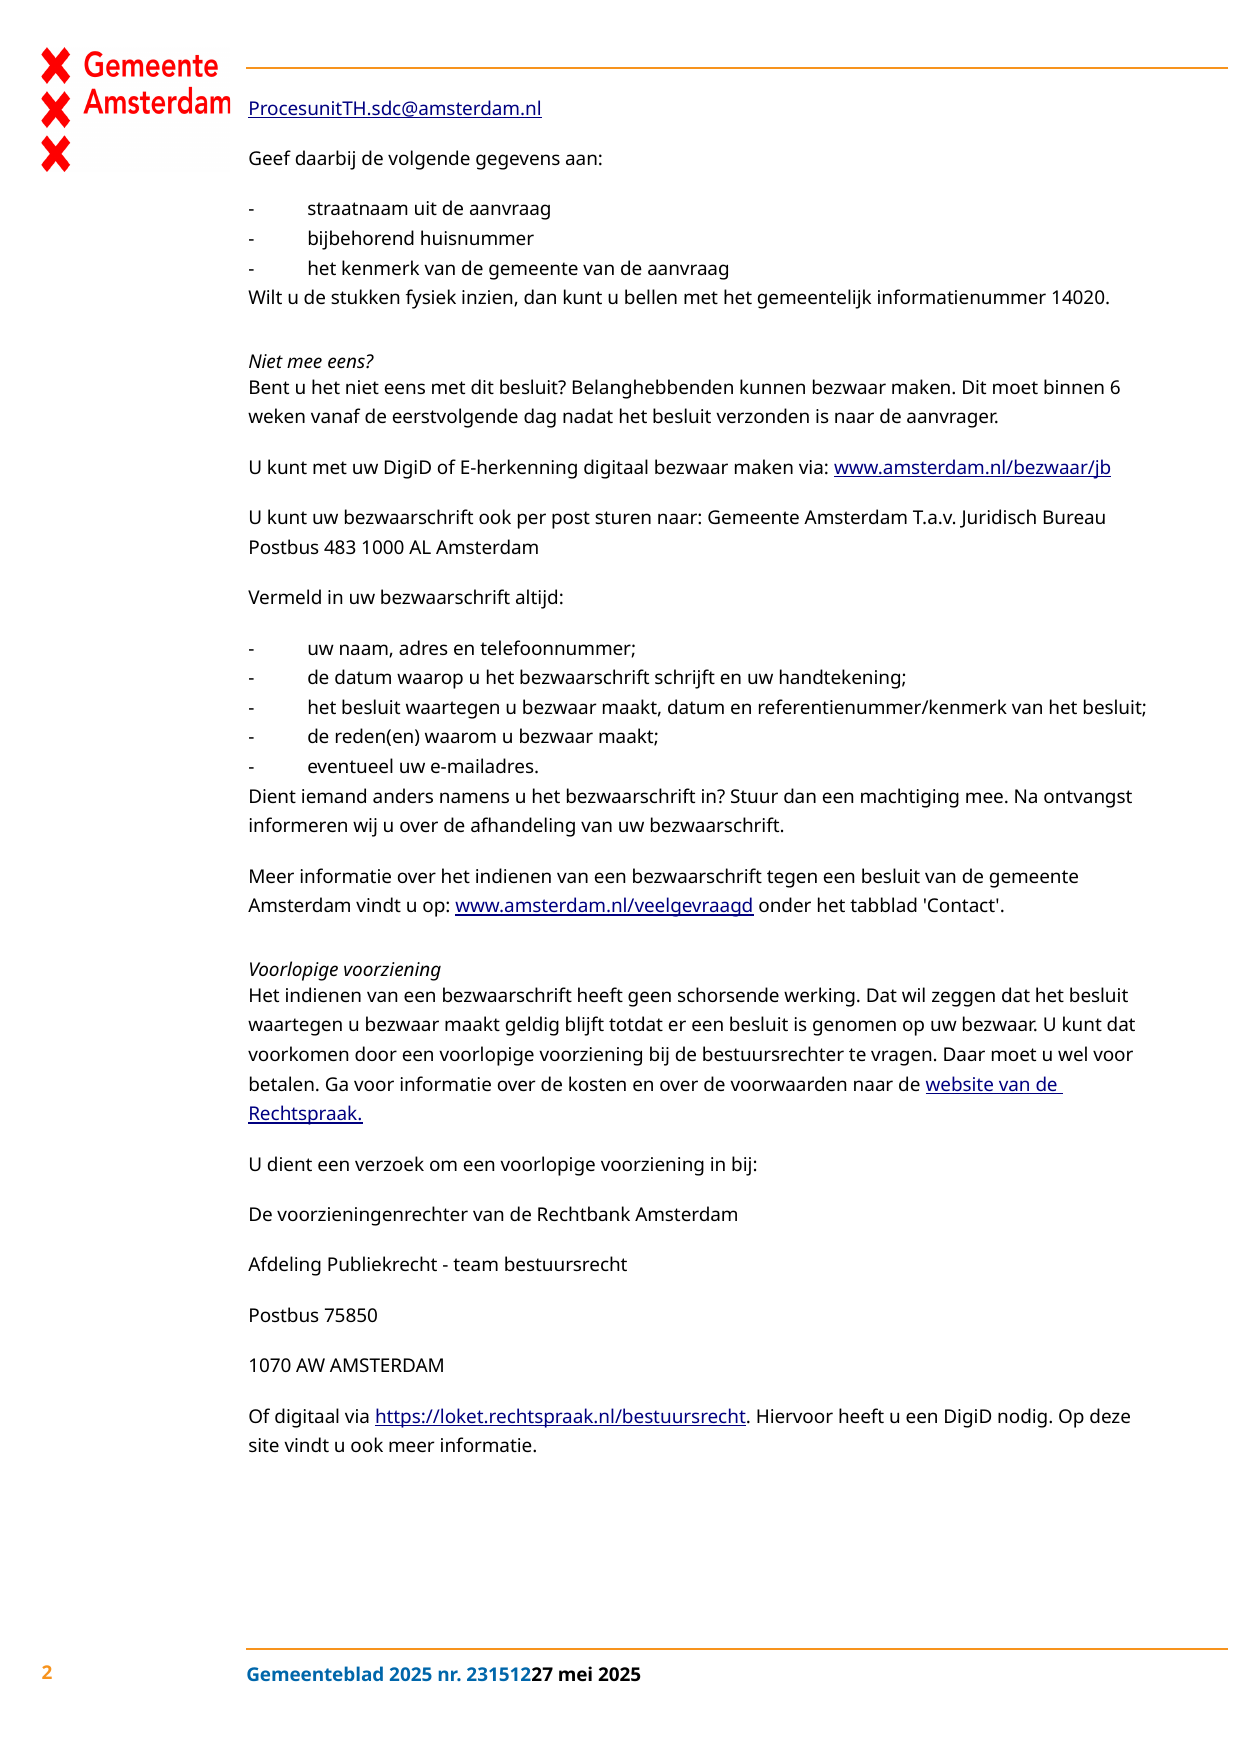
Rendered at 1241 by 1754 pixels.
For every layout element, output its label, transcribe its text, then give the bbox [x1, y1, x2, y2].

text Niet mee eens? [248, 348, 1152, 374]
text U kunt uw bezwaarschrift ook per post sturen naar: Gemeente Amsterdam T.a.v. Juridisch Bureau Postbus 483 1000 AL Amsterdam [248, 504, 1152, 560]
list de datum waarop u het bezwaarschrift schrijft en uw handtekening; [248, 664, 1152, 690]
text Meer informatie over het indienen van een bezwaarschrift tegen een besluit van de gemeente Amsterdam vindt u op: www.amsterdam.nl/veelgevraagd onder het tabblad 'Contact'. [248, 863, 1152, 918]
text Vermeld in uw bezwaarschrift altijd: [248, 584, 1152, 610]
list eventueel uw e-mailadres. [248, 753, 1152, 779]
text Geef daarbij de volgende gegevens aan: [248, 145, 1152, 171]
text Voorlopige voorziening [248, 956, 1152, 982]
text U dient een verzoek om een voorlopige voorziening in bij: [248, 1151, 1152, 1177]
list straatnaam uit de aanvraag [248, 196, 1152, 221]
text Afdeling Publiekrecht - team bestuursrecht [248, 1252, 1152, 1277]
text ProcesunitTH.sdc@amsterdam.nl [248, 95, 1152, 121]
text Bent u het niet eens met dit besluit? Belanghebbenden kunnen bezwaar maken. Dit moet binnen 6 weken vanaf de eerstvolgende dag nadat het besluit verzonden is naar de aanvrager. [248, 374, 1152, 429]
picture [41, 47, 231, 172]
text De voorzieningenrechter van de Rechtbank Amsterdam [248, 1201, 1152, 1227]
text Dient iemand anders namens u het bezwaarschrift in? Stuur dan een machtiging mee. Na ontvangst informeren wij u over de afhandeling van uw bezwaarschrift. [248, 783, 1152, 838]
list het kenmerk van de gemeente van de aanvraag [248, 255, 1152, 281]
list uw naam, adres en telefoonnummer; [248, 635, 1152, 661]
text 1070 AW AMSTERDAM [248, 1352, 1152, 1378]
text Wilt u de stukken fysiek inzien, dan kunt u bellen met het gemeentelijk informatienummer 14020. [248, 284, 1152, 310]
list de reden(en) waarom u bezwaar maakt; [248, 724, 1152, 749]
list bijbehorend huisnummer [248, 225, 1152, 251]
text Of digitaal via https://loket.rechtspraak.nl/bestuursrecht. Hiervoor heeft u een DigiD nodig. Op deze site vindt u ook meer informatie. [248, 1403, 1152, 1458]
text Postbus 75850 [248, 1302, 1152, 1328]
list het besluit waartegen u bezwaar maakt, datum en referentienummer/kenmerk van het besluit; [248, 694, 1152, 720]
text Het indienen van een bezwaarschrift heeft geen schorsende werking. Dat wil zeggen dat het besluit waartegen u bezwaar maakt geldig blijft totdat er een besluit is genomen op uw bezwaar. U kunt dat voorkomen door een voorlopige voorziening bij de bestuursrechter te vragen. Daar moet u wel voor betalen. Ga voor informatie over de kosten en over de voorwaarden naar de website van de Rechtspraak. [248, 982, 1152, 1126]
text U kunt met uw DigiD of E-herkenning digitaal bezwaar maken via: www.amsterdam.nl/bezwaar/jb [248, 454, 1152, 480]
